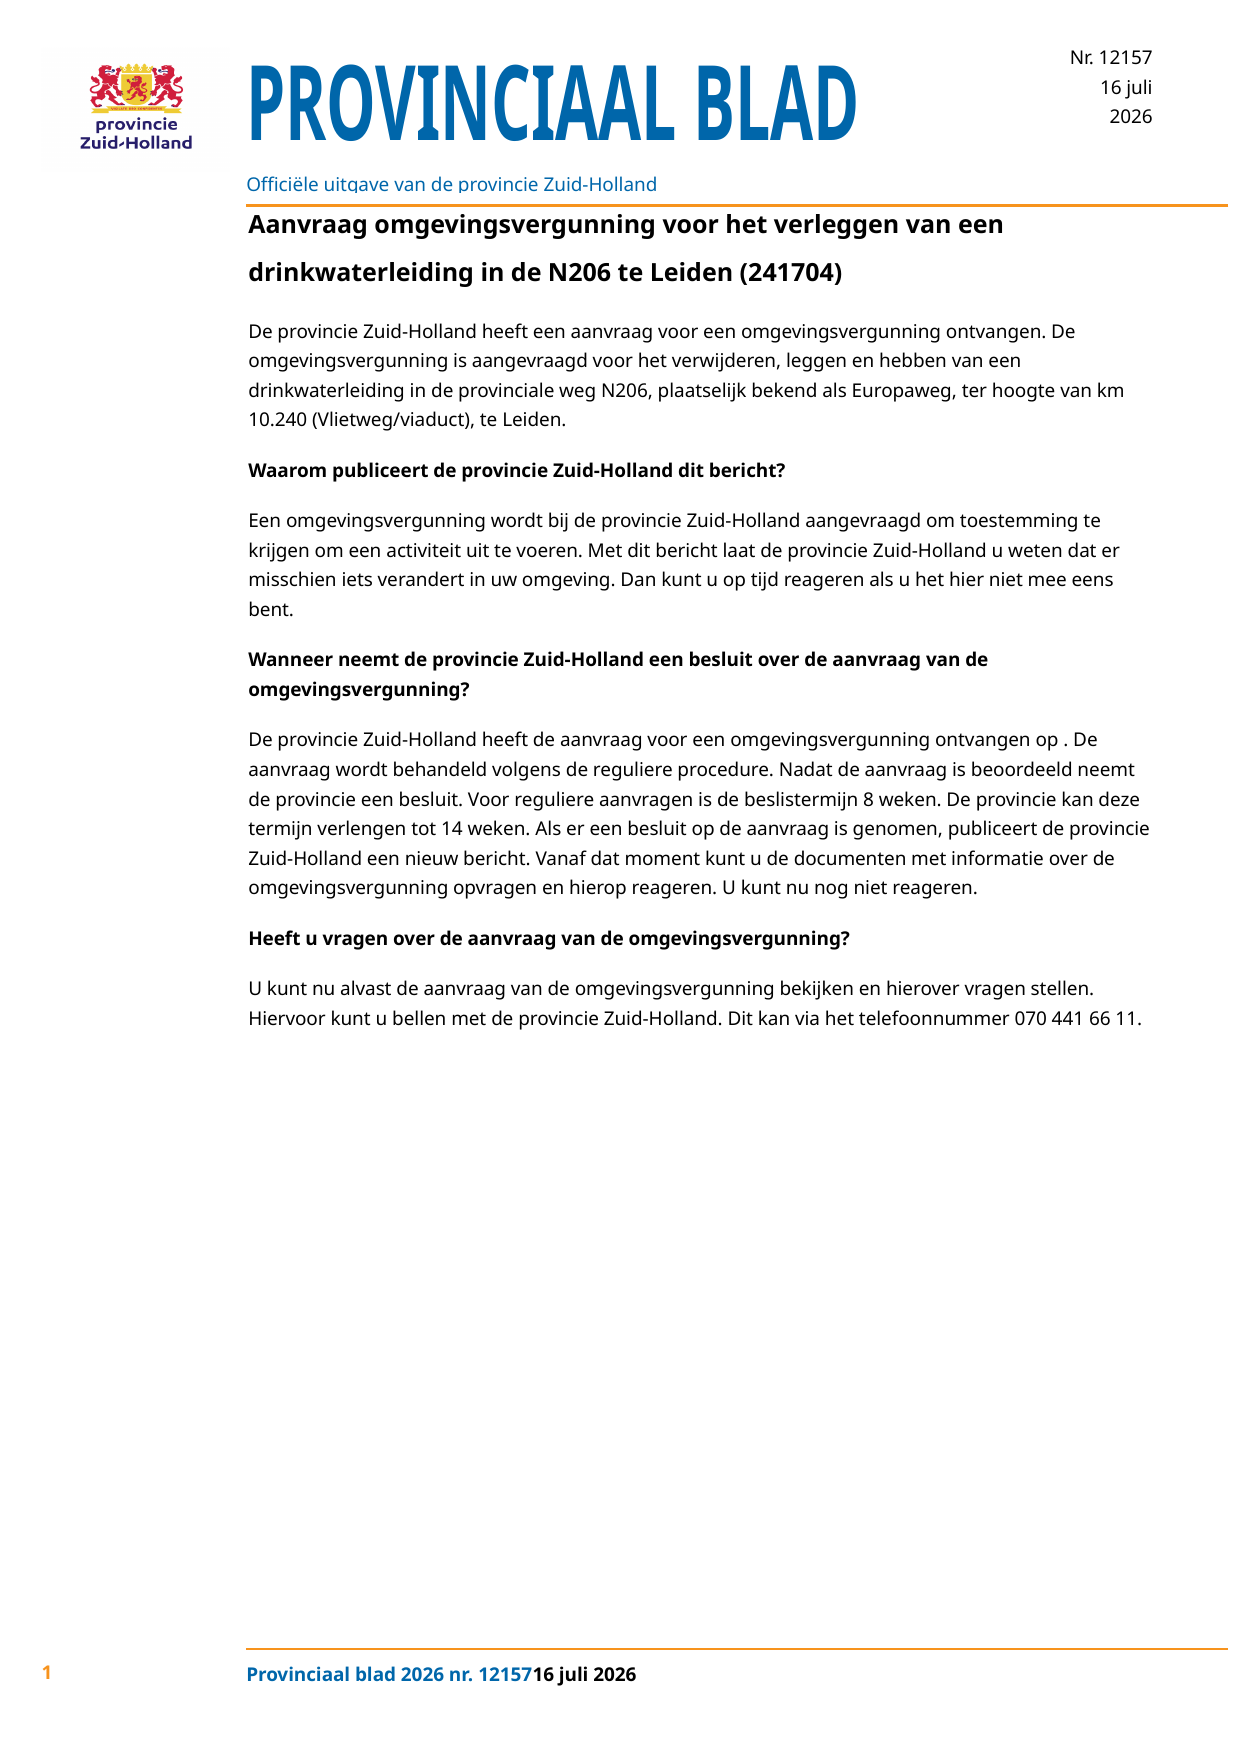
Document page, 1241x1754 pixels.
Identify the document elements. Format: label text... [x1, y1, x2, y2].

text Een omgevingsvergunning wordt bij de provincie Zuid-Holland aangevraagd om toestemming te krijgen om een activiteit uit te voeren. Met dit bericht laat de provincie Zuid-Holland u weten dat er misschien iets verandert in uw omgeving. Dan kunt u op tijd reageren als u het hier niet mee eens bent. [248, 507, 1152, 622]
text Heeft u vragen over de aanvraag van de omgevingsvergunning? [248, 925, 1152, 951]
text U kunt nu alvast de aanvraag van de omgevingsvergunning bekijken en hierover vragen stellen. Hiervoor kunt u bellen met de provincie Zuid-Holland. Dit kan via het telefoonnummer 070 441 66 11. [248, 975, 1152, 1031]
text De provincie Zuid-Holland heeft de aanvraag voor een omgevingsvergunning ontvangen op . De aanvraag wordt behandeld volgens de reguliere procedure. Nadat de aanvraag is beoordeeld neemt de provincie een besluit. Voor reguliere aanvragen is de beslistermijn 8 weken. De provincie kan deze termijn verlengen tot 14 weken. Als er een besluit op de aanvraag is genomen, publiceert de provincie Zuid-Holland een nieuw bericht. Vanaf dat moment kunt u de documenten met informatie over de omgevingsvergunning opvragen en hierop reageren. U kunt nu nog niet reageren. [248, 727, 1152, 900]
picture [41, 47, 231, 172]
text De provincie Zuid-Holland heeft een aanvraag voor een omgevingsvergunning ontvangen. De omgevingsvergunning is aangevraagd voor het verwijderen, leggen en hebben van een drinkwaterleiding in de provinciale weg N206, plaatselijk bekend als Europaweg, ter hoogte van km 10.240 (Vlietweg/viaduct), te Leiden. [248, 318, 1152, 432]
text Aanvraag omgevingsvergunning voor het verleggen van een drinkwaterleiding in de N206 te Leiden (241704) [248, 207, 1152, 288]
text Waarom publiceert de provincie Zuid-Holland dit bericht? [248, 457, 1152, 483]
text Wanneer neemt de provincie Zuid-Holland een besluit over de aanvraag van de omgevingsvergunning? [248, 647, 1152, 702]
